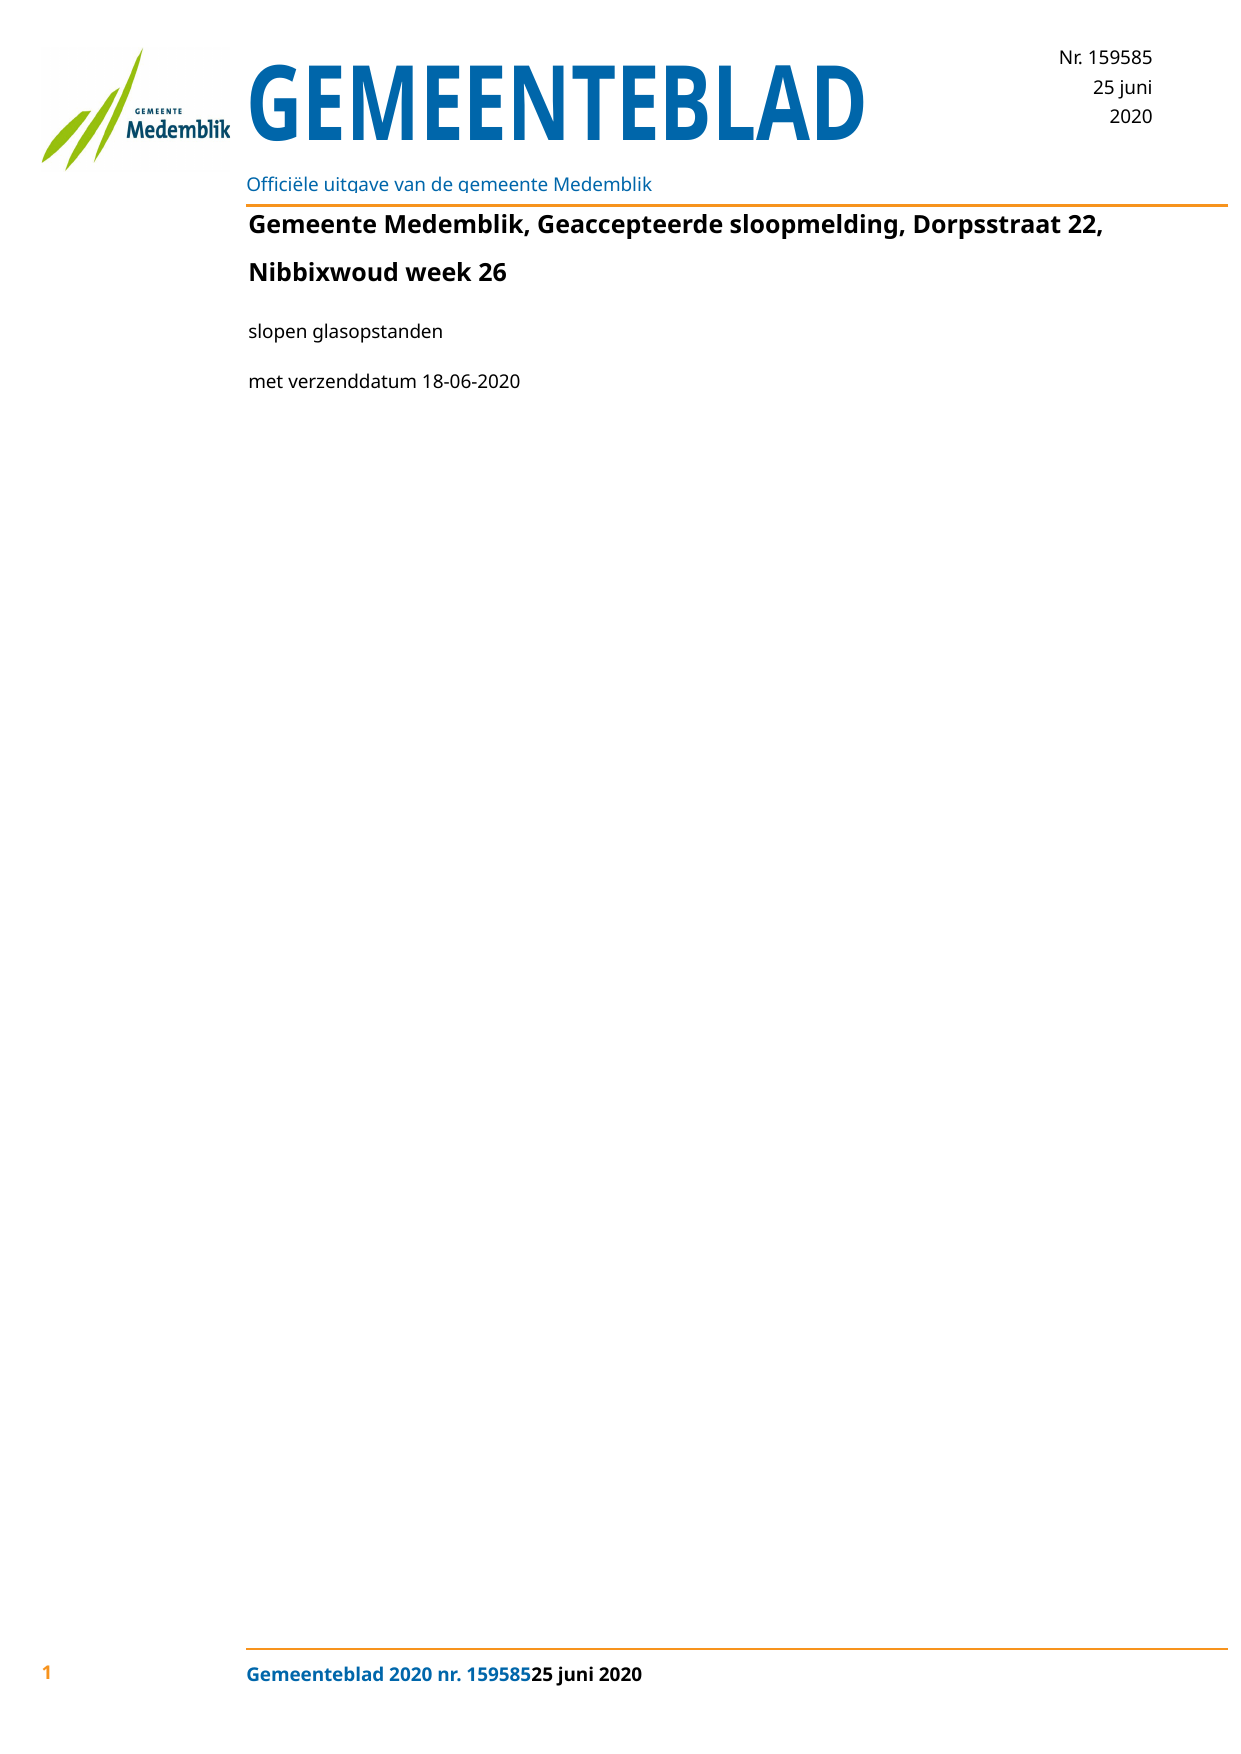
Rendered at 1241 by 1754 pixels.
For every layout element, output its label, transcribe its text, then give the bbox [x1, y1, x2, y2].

picture [41, 47, 231, 172]
text Gemeente Medemblik, Geaccepteerde sloopmelding, Dorpsstraat 22, Nibbixwoud week 26 [248, 207, 1152, 288]
text met verzenddatum 18-06-2020 [248, 368, 1152, 394]
text slopen glasopstanden [248, 318, 1152, 344]
